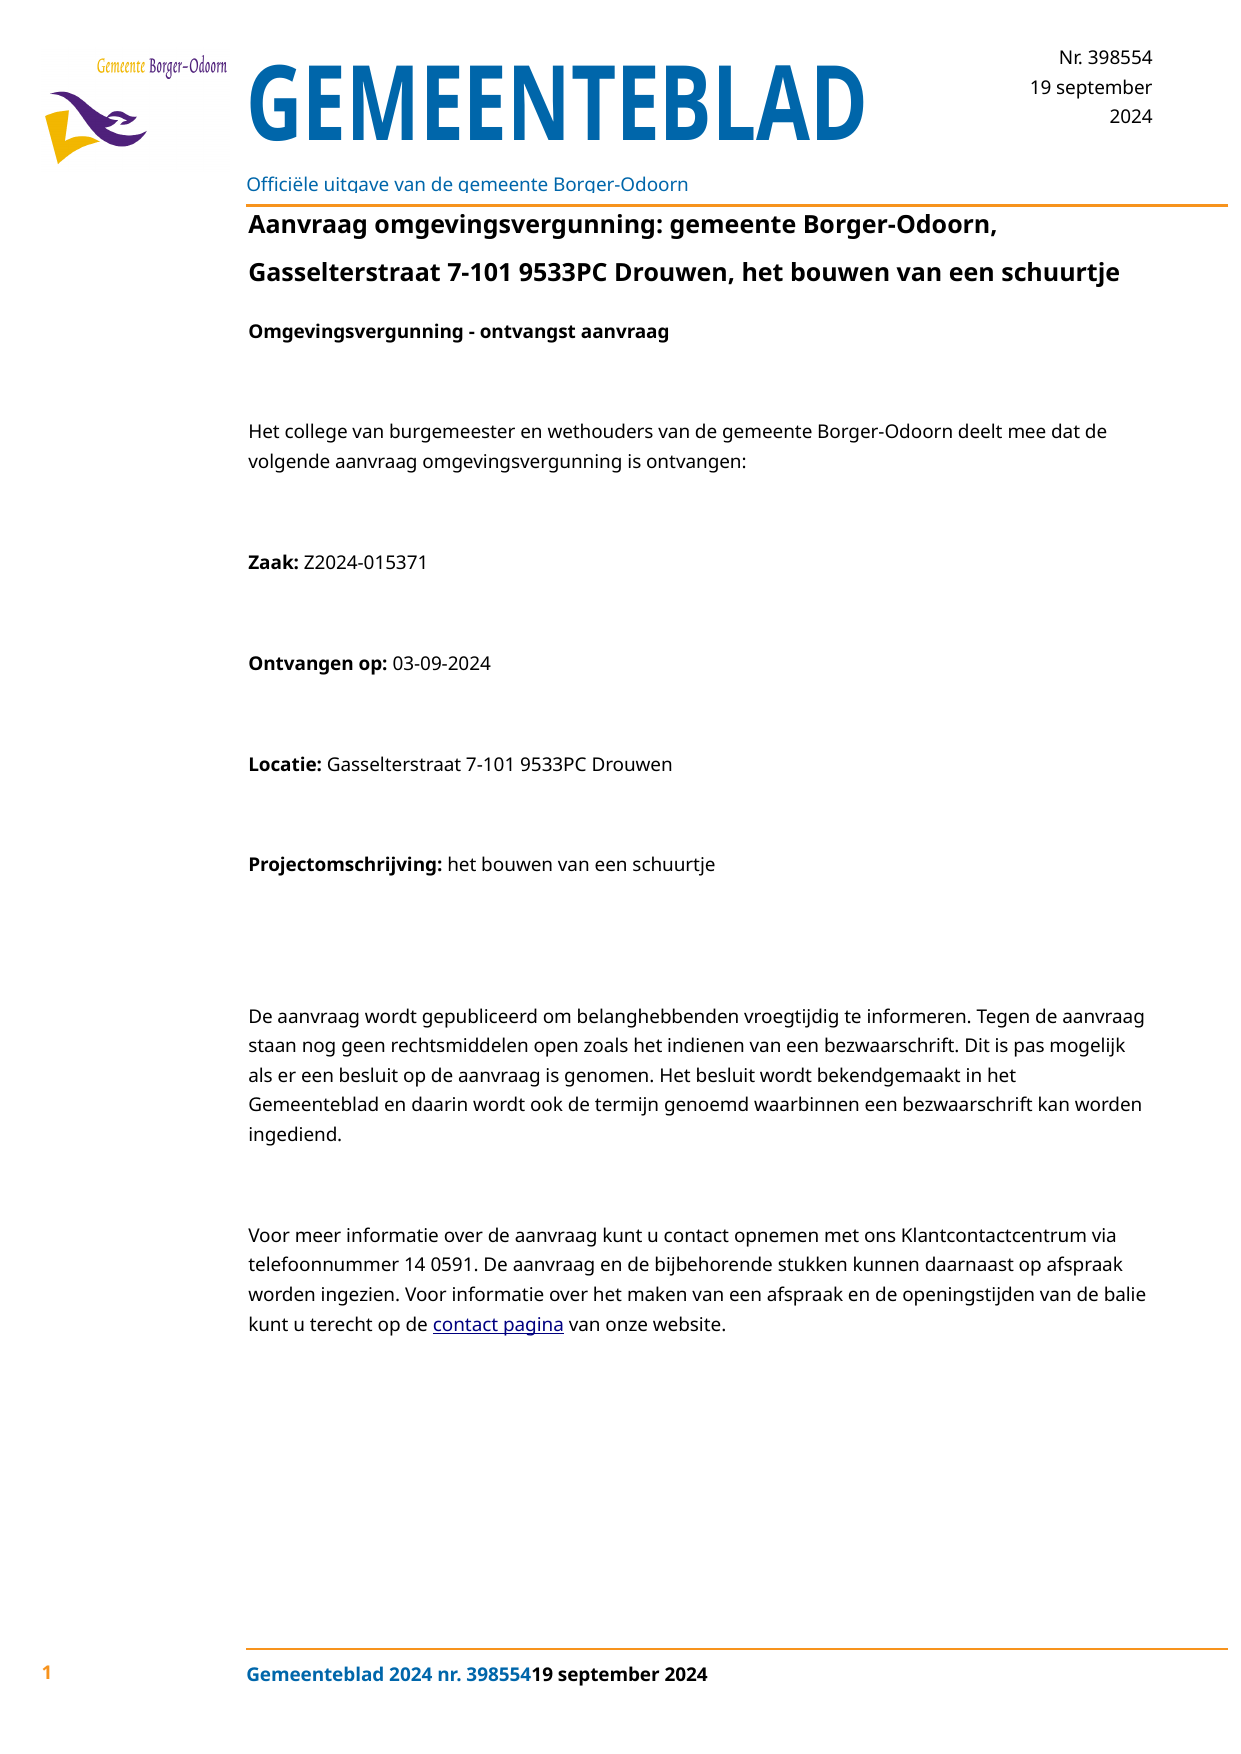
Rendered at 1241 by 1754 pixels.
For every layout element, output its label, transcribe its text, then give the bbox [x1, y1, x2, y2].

picture [41, 47, 231, 172]
text Locatie: Gasselterstraat 7-101 9533PC Drouwen [248, 751, 1152, 777]
text De aanvraag wordt gepubliceerd om belanghebbenden vroegtijdig te informeren. Tegen de aanvraag staan nog geen rechtsmiddelen open zoals het indienen van een bezwaarschrift. Dit is pas mogelijk als er een besluit op de aanvraag is genomen. Het besluit wordt bekendgemaakt in het Gemeenteblad en daarin wordt ook de termijn genoemd waarbinnen een bezwaarschrift kan worden ingediend. [248, 1003, 1152, 1147]
text Zaak: Z2024-015371 [248, 549, 1152, 575]
text Voor meer informatie over de aanvraag kunt u contact opnemen met ons Klantcontactcentrum via telefoonnummer 14 0591. De aanvraag en de bijbehorende stukken kunnen daarnaast op afspraak worden ingezien. Voor informatie over het maken van een afspraak en de openingstijden van de balie kunt u terecht op de contact pagina van onze website. [248, 1222, 1152, 1337]
text Projectomschrijving: het bouwen van een schuurtje [248, 852, 1152, 877]
text Ontvangen op: 03-09-2024 [248, 650, 1152, 676]
text Aanvraag omgevingsvergunning: gemeente Borger-Odoorn, Gasselterstraat 7-101 9533PC Drouwen, het bouwen van een schuurtje [248, 207, 1152, 288]
text Het college van burgemeester en wethouders van de gemeente Borger-Odoorn deelt mee dat de volgende aanvraag omgevingsvergunning is ontvangen: [248, 419, 1152, 474]
text Omgevingsvergunning - ontvangst aanvraag [248, 318, 1152, 344]
